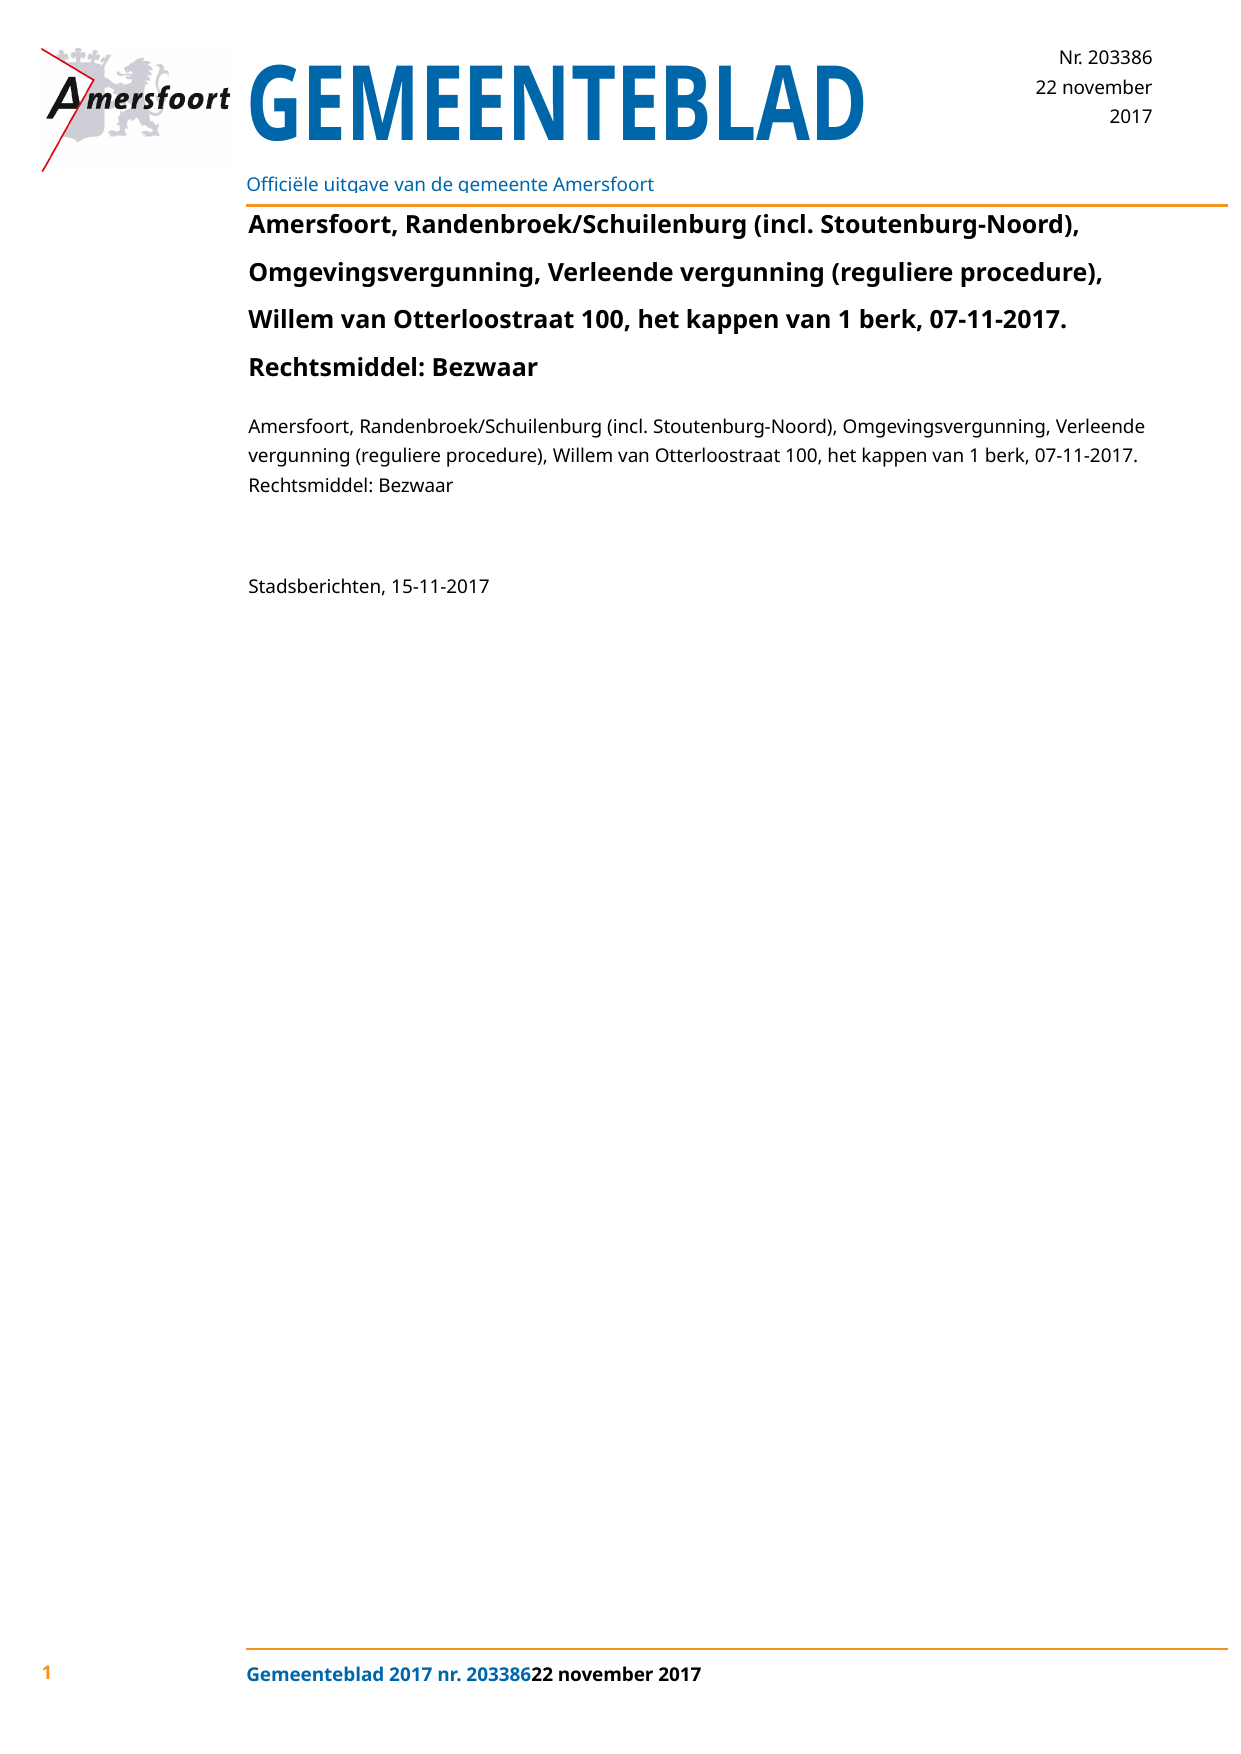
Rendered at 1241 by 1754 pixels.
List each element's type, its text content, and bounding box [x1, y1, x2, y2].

text Stadsberichten, 15-11-2017 [248, 573, 1152, 599]
text Amersfoort, Randenbroek/Schuilenburg (incl. Stoutenburg-Noord), Omgevingsvergunning, Verleende vergunning (reguliere procedure), Willem van Otterloostraat 100, het kappen van 1 berk, 07-11-2017. Rechtsmiddel: Bezwaar [248, 413, 1152, 498]
picture [41, 47, 231, 172]
text Amersfoort, Randenbroek/Schuilenburg (incl. Stoutenburg-Noord), Omgevingsvergunning, Verleende vergunning (reguliere procedure), Willem van Otterloostraat 100, het kappen van 1 berk, 07-11-2017. Rechtsmiddel: Bezwaar [248, 207, 1152, 384]
